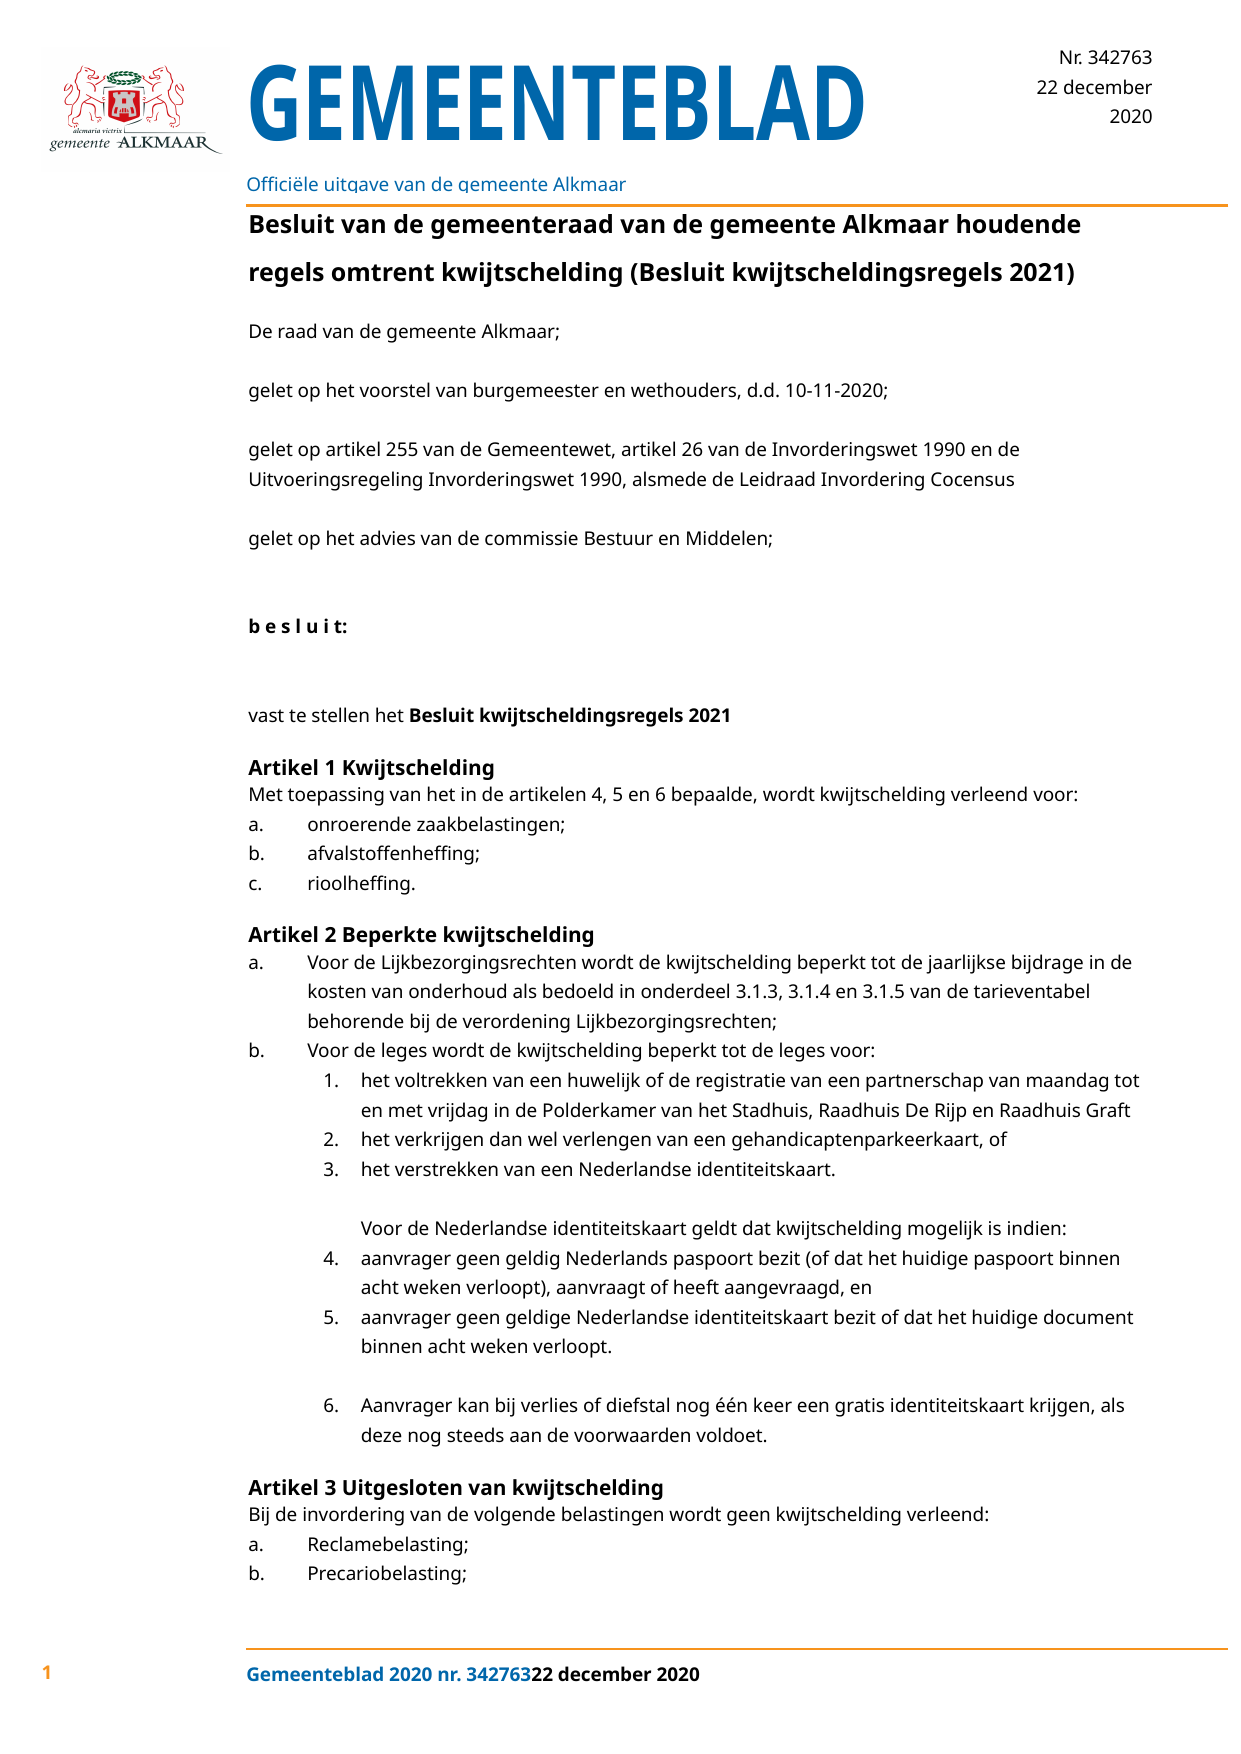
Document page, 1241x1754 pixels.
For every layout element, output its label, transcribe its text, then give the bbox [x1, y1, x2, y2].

list afvalstoffenheffing; [248, 841, 1152, 866]
text Artikel 1 Kwijtschelding [248, 753, 1152, 781]
list Reclamebelasting; [248, 1531, 1152, 1556]
text Artikel 2 Beperkte kwijtschelding [248, 921, 1152, 949]
text gelet op artikel 255 van de Gemeentewet, artikel 26 van de Invorderingswet 1990 en de Uitvoeringsregeling Invorderingswet 1990, alsmede de Leidraad Invordering Cocensus [248, 436, 1152, 492]
list onroerende zaakbelastingen; [248, 811, 1152, 837]
list Voor de Nederlandse identiteitskaart geldt dat kwijtschelding mogelijk is indien: [323, 1215, 1152, 1241]
text Bij de invordering van de volgende belastingen wordt geen kwijtschelding verleend: [248, 1501, 1152, 1527]
list Voor de leges wordt de kwijtschelding beperkt tot de leges voor: [248, 1038, 1152, 1063]
text gelet op het voorstel van burgemeester en wethouders, d.d. 10-11-2020; [248, 377, 1152, 403]
text Met toepassing van het in de artikelen 4, 5 en 6 bepaalde, wordt kwijtschelding verleend voor: [248, 781, 1152, 807]
text gelet op het advies van de commissie Bestuur en Middelen; [248, 525, 1152, 551]
list aanvrager geen geldige Nederlandse identiteitskaart bezit of dat het huidige document binnen acht weken verloopt. [323, 1304, 1152, 1359]
text vast te stellen het Besluit kwijtscheldingsregels 2021 [248, 702, 1152, 728]
list rioolheffing. [248, 870, 1152, 896]
text De raad van de gemeente Alkmaar; [248, 318, 1152, 344]
list Aanvrager kan bij verlies of diefstal nog één keer een gratis identiteitskaart krijgen, als deze nog steeds aan de voorwaarden voldoet. [323, 1393, 1152, 1448]
picture [41, 47, 231, 172]
list aanvrager geen geldig Nederlands paspoort bezit (of dat het huidige paspoort binnen acht weken verloopt), aanvraagt of heeft aangevraagd, en [323, 1245, 1152, 1300]
text b e s l u i t: [248, 614, 1152, 639]
list Voor de Lijkbezorgingsrechten wordt de kwijtschelding beperkt tot de jaarlijkse bijdrage in de kosten van onderhoud als bedoeld in onderdeel 3.1.3, 3.1.4 en 3.1.5 van de tarieventabel behorende bij de verordening Lijkbezorgingsrechten; [248, 949, 1152, 1034]
text Besluit van de gemeenteraad van de gemeente Alkmaar houdende regels omtrent kwijtschelding (Besluit kwijtscheldingsregels 2021) [248, 207, 1152, 288]
list het verkrijgen dan wel verlengen van een gehandicaptenparkeerkaart, of [323, 1126, 1152, 1152]
list Precariobelasting; [248, 1560, 1152, 1586]
list het verstrekken van een Nederlandse identiteitskaart. [323, 1156, 1152, 1182]
text Artikel 3 Uitgesloten van kwijtschelding [248, 1473, 1152, 1501]
list het voltrekken van een huwelijk of de registratie van een partnerschap van maandag tot en met vrijdag in de Polderkamer van het Stadhuis, Raadhuis De Rijp en Raadhuis Graft [323, 1067, 1152, 1123]
